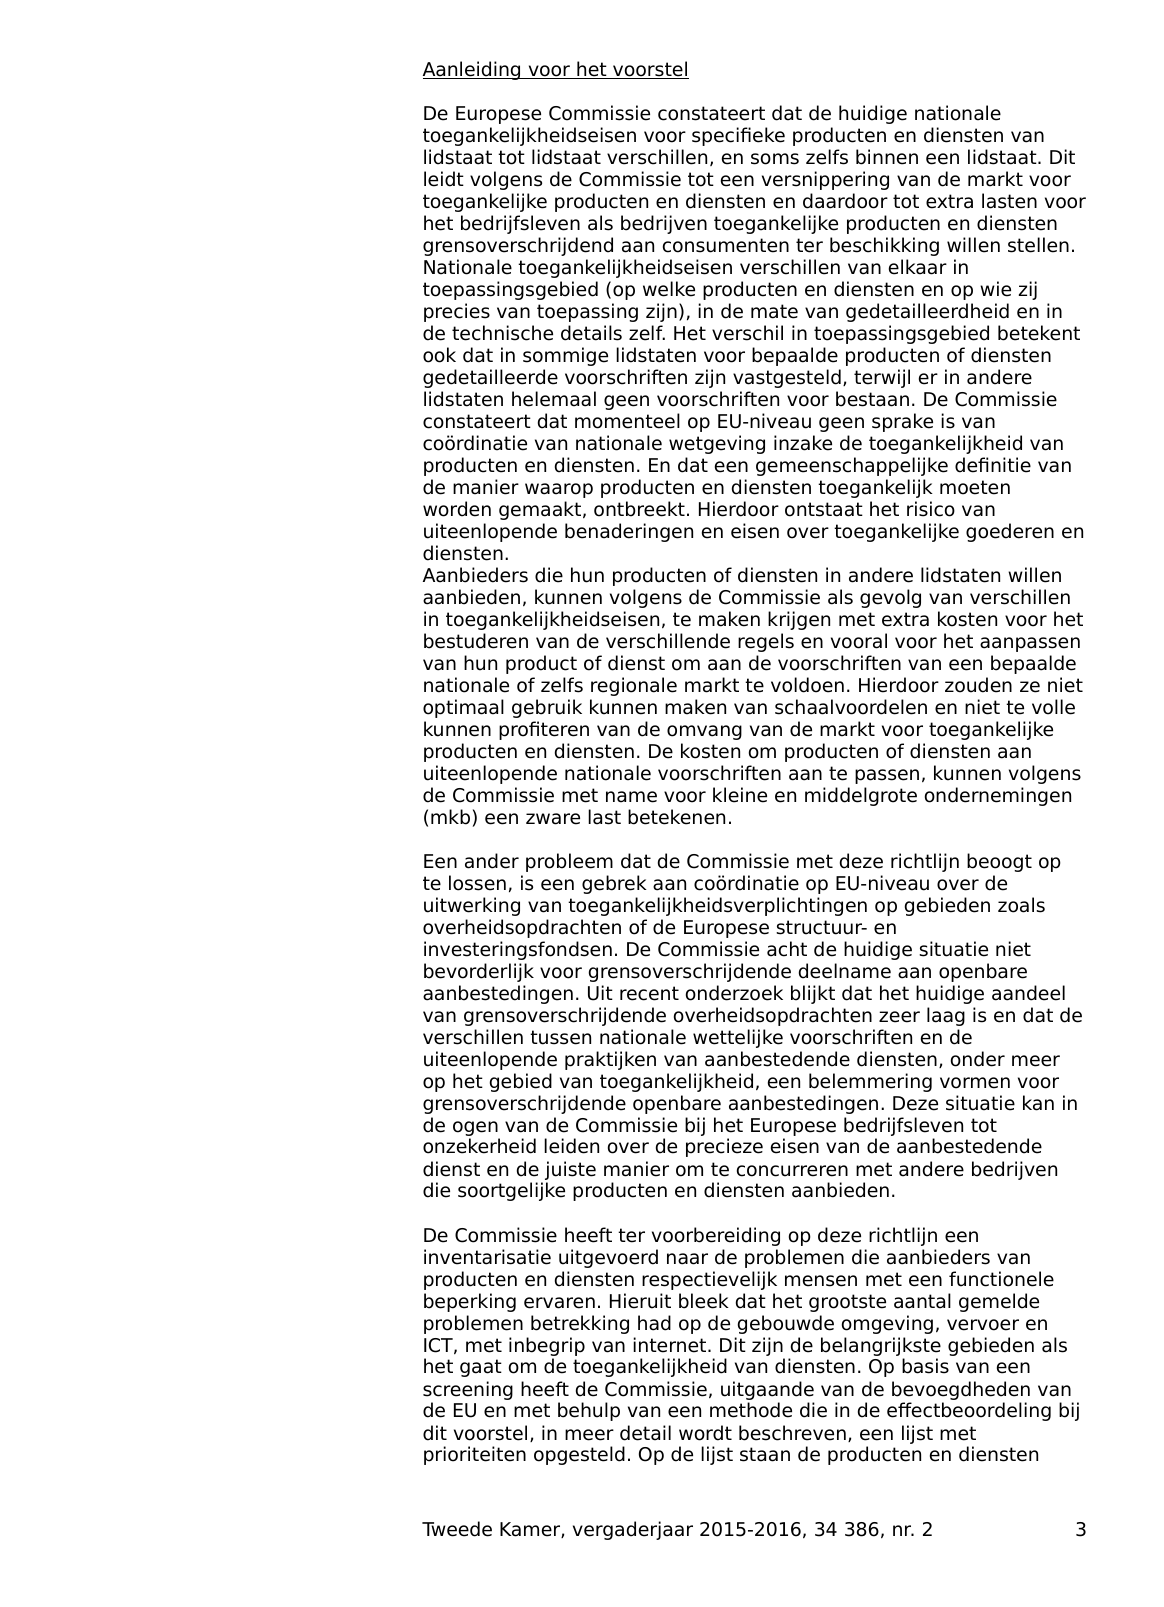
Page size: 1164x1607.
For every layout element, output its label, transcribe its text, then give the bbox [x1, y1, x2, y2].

text Aanbieders die hun producten of diensten in andere lidstaten willen aanbieden, kunnen volgens de Commissie als gevolg van verschillen in toegankelijkheidseisen, te maken krijgen met extra kosten voor het bestuderen van de verschillende regels en vooral voor het aanpassen van hun product of dienst om aan de voorschriften van een bepaalde nationale of zelfs regionale markt te voldoen. Hierdoor zouden ze niet optimaal gebruik kunnen maken van schaalvoordelen en niet te volle kunnen profiteren van de omvang van de markt voor toegankelijke producten en diensten. De kosten om producten of diensten aan uiteenlopende nationale voorschriften aan te passen, kunnen volgens de Commissie met name voor kleine en middelgrote ondernemingen (mkb) een zware last betekenen. [422, 565, 1087, 828]
text De Commissie heeft ter voorbereiding op deze richtlijn een inventarisatie uitgevoerd naar de problemen die aanbieders van producten en diensten respectievelijk mensen met een functionele beperking ervaren. Hieruit bleek dat het grootste aantal gemelde problemen betrekking had op de gebouwde omgeving, vervoer en ICT, met inbegrip van internet. Dit zijn de belangrijkste gebieden als het gaat om de toegankelijkheid van diensten. Op basis van een screening heeft de Commissie, uitgaande van de bevoegdheden van de EU en met behulp van een methode die in de effectbeoordeling bij dit voorstel, in meer detail wordt beschreven, een lijst met prioriteiten opgesteld. Op de lijst staan de producten en diensten [422, 1224, 1087, 1466]
text Een ander probleem dat de Commissie met deze richtlijn beoogt op te lossen, is een gebrek aan coördinatie op EU-niveau over de uitwerking van toegankelijkheidsverplichtingen op gebieden zoals overheidsopdrachten of de Europese structuur- en investeringsfondsen. De Commissie acht de huidige situatie niet bevorderlijk voor grensoverschrijdende deelname aan openbare aanbestedingen. Uit recent onderzoek blijkt dat het huidige aandeel van grensoverschrijdende overheidsopdrachten zeer laag is en dat de verschillen tussen nationale wettelijke voorschriften en de uiteenlopende praktijken van aanbestedende diensten, onder meer op het gebied van toegankelijkheid, een belemmering vormen voor grensoverschrijdende openbare aanbestedingen. Deze situatie kan in de ogen van de Commissie bij het Europese bedrijfsleven tot onzekerheid leiden over de precieze eisen van de aanbestedende dienst en de juiste manier om te concurreren met andere bedrijven die soortgelijke producten en diensten aanbieden. [422, 851, 1087, 1202]
text De Europese Commissie constateert dat de huidige nationale toegankelijkheidseisen voor specifieke producten en diensten van lidstaat tot lidstaat verschillen, en soms zelfs binnen een lidstaat. Dit leidt volgens de Commissie tot een versnippering van de markt voor toegankelijke producten en diensten en daardoor tot extra lasten voor het bedrijfsleven als bedrijven toegankelijke producten en diensten grensoverschrijdend aan consumenten ter beschikking willen stellen. Nationale toegankelijkheidseisen verschillen van elkaar in toepassingsgebied (op welke producten en diensten en op wie zij precies van toepassing zijn), in de mate van gedetailleerdheid en in de technische details zelf. Het verschil in toepassingsgebied betekent ook dat in sommige lidstaten voor bepaalde producten of diensten gedetailleerde voorschriften zijn vastgesteld, terwijl er in andere lidstaten helemaal geen voorschriften voor bestaan. De Commissie constateert dat momenteel op EU-niveau geen sprake is van coördinatie van nationale wetgeving inzake de toegankelijkheid van producten en diensten. En dat een gemeenschappelijke definitie van de manier waarop producten en diensten toegankelijk moeten worden gemaakt, ontbreekt. Hierdoor ontstaat het risico van uiteenlopende benaderingen en eisen over toegankelijke goederen en diensten. [422, 103, 1087, 565]
subtitle Aanleiding voor het voorstel [422, 59, 1087, 81]
